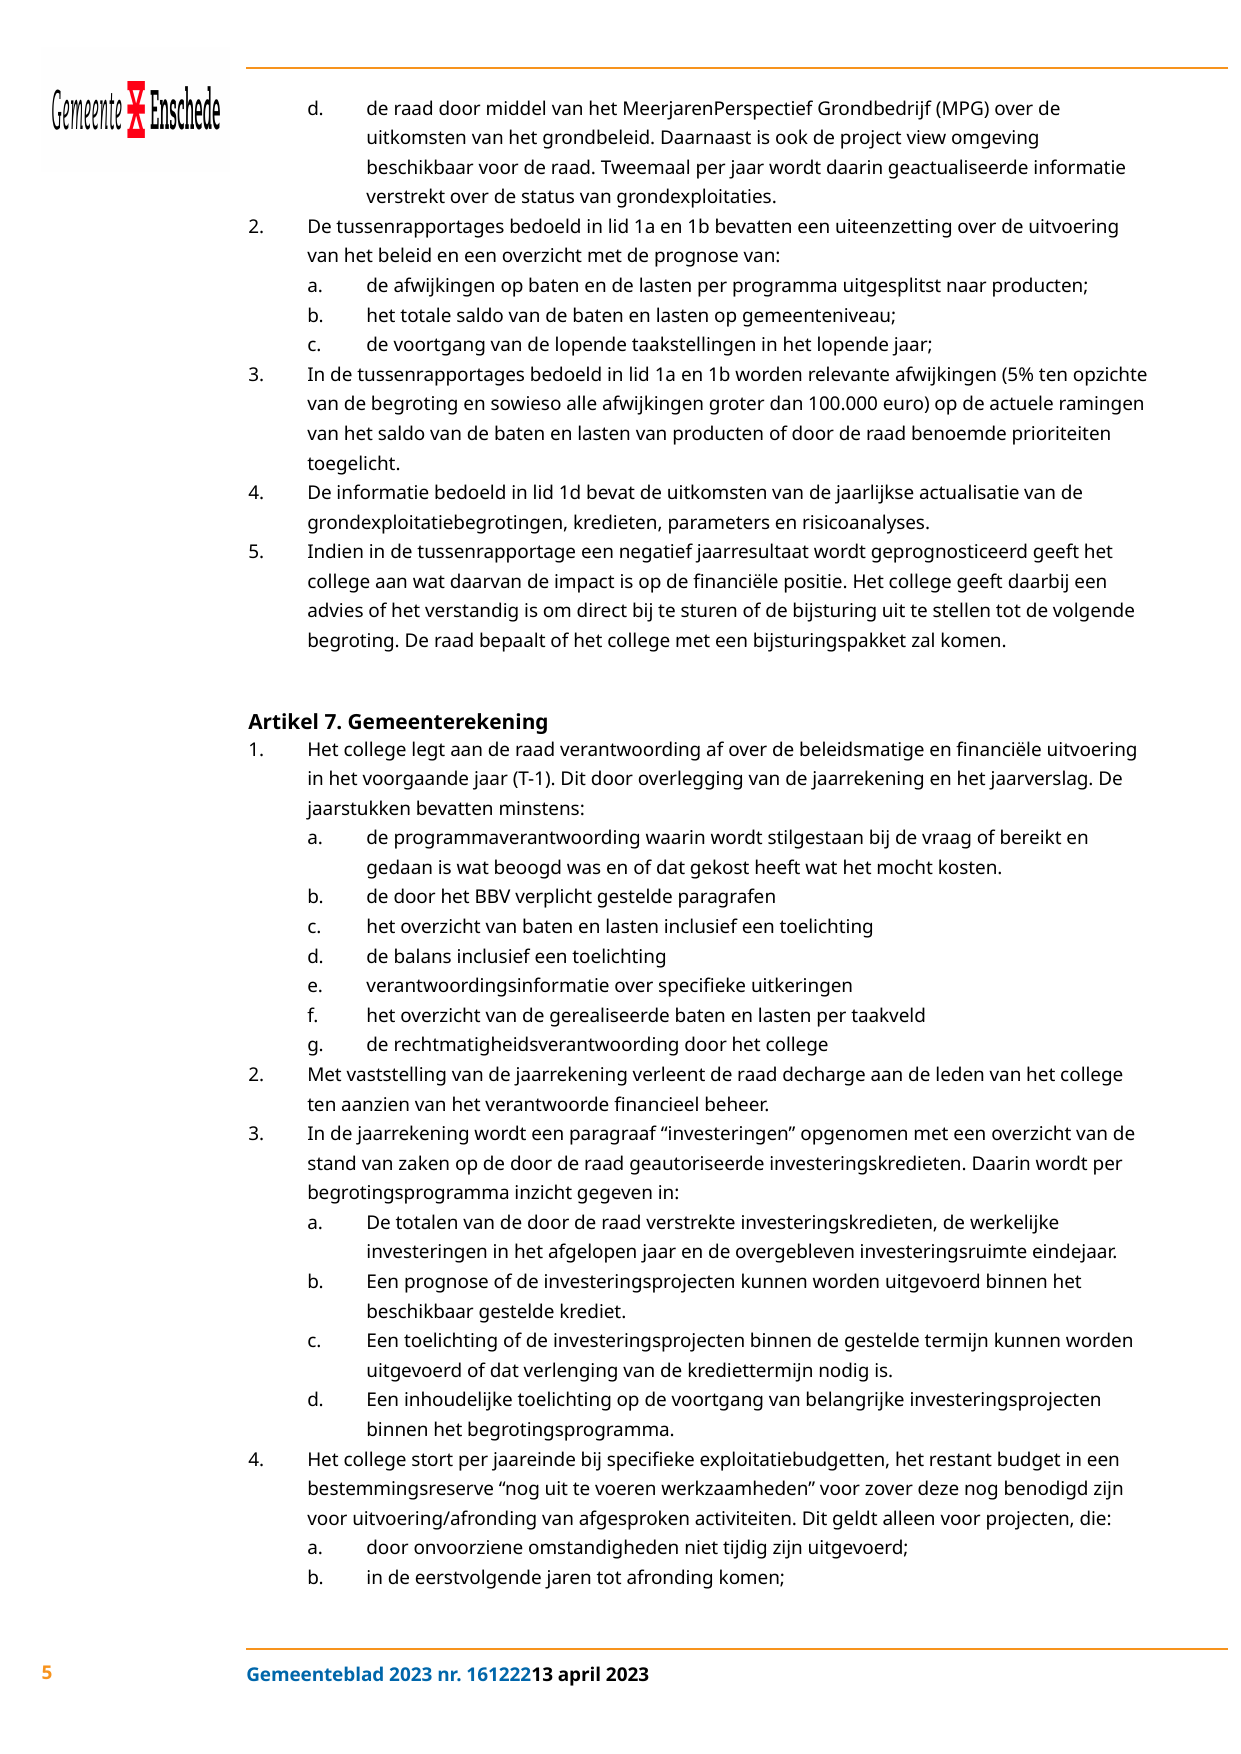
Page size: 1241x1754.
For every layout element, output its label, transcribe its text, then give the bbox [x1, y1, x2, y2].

list verantwoordingsinformatie over specifieke uitkeringen [307, 972, 1152, 998]
list In de jaarrekening wordt een paragraaf “investeringen” opgenomen met een overzicht van de stand van zaken op de door de raad geautoriseerde investeringskredieten. Daarin wordt per begrotingsprogramma inzicht gegeven in: [248, 1120, 1152, 1205]
list De totalen van de door de raad verstrekte investeringskredieten, de werkelijke investeringen in het afgelopen jaar en de overgebleven investeringsruimte eindejaar. [307, 1209, 1152, 1264]
list Een prognose of de investeringsprojecten kunnen worden uitgevoerd binnen het beschikbaar gestelde krediet. [307, 1268, 1152, 1323]
list De tussenrapportages bedoeld in lid 1a en 1b bevatten een uiteenzetting over de uitvoering van het beleid en een overzicht met de prognose van: [248, 213, 1152, 268]
list in de eerstvolgende jaren tot afronding komen; [307, 1564, 1152, 1590]
list de rechtmatigheidsverantwoording door het college [307, 1032, 1152, 1057]
list Een inhoudelijke toelichting op de voortgang van belangrijke investeringsprojecten binnen het begrotingsprogramma. [307, 1387, 1152, 1442]
list Het college stort per jaareinde bij specifieke exploitatiebudgetten, het restant budget in een bestemmingsreserve “nog uit te voeren werkzaamheden” voor zover deze nog benodigd zijn voor uitvoering/afronding van afgesproken activiteiten. Dit geldt alleen voor projecten, die: [248, 1446, 1152, 1531]
list de balans inclusief een toelichting [307, 943, 1152, 968]
list het totale saldo van de baten en lasten op gemeenteniveau; [307, 302, 1152, 328]
list de afwijkingen op baten en de lasten per programma uitgesplitst naar producten; [307, 272, 1152, 298]
list de door het BBV verplicht gestelde paragrafen [307, 884, 1152, 909]
list Met vaststelling van de jaarrekening verleent de raad decharge aan de leden van het college ten aanzien van het verantwoorde financieel beheer. [248, 1061, 1152, 1116]
list De informatie bedoeld in lid 1d bevat de uitkomsten van de jaarlijkse actualisatie van de grondexploitatiebegrotingen, kredieten, parameters en risicoanalyses. [248, 479, 1152, 535]
list door onvoorziene omstandigheden niet tijdig zijn uitgevoerd; [307, 1534, 1152, 1560]
list Indien in de tussenrapportage een negatief jaarresultaat wordt geprognosticeerd geeft het college aan wat daarvan de impact is op de financiële positie. Het college geeft daarbij een advies of het verstandig is om direct bij te sturen of de bijsturing uit te stellen tot de volgende begroting. De raad bepaalt of het college met een bijsturingspakket zal komen. [248, 538, 1152, 653]
list Een toelichting of de investeringsprojecten binnen de gestelde termijn kunnen worden uitgevoerd of dat verlenging van de krediettermijn nodig is. [307, 1327, 1152, 1383]
text Artikel 7. Gemeenterekening [248, 707, 1152, 736]
list Het college legt aan de raad verantwoording af over de beleidsmatige en financiële uitvoering in het voorgaande jaar (T-1). Dit door overlegging van de jaarrekening en het jaarverslag. De jaarstukken bevatten minstens: [248, 736, 1152, 821]
picture [41, 47, 231, 172]
list het overzicht van baten en lasten inclusief een toelichting [307, 913, 1152, 939]
list In de tussenrapportages bedoeld in lid 1a en 1b worden relevante afwijkingen (5% ten opzichte van de begroting en sowieso alle afwijkingen groter dan 100.000 euro) op de actuele ramingen van het saldo van de baten en lasten van producten of door de raad benoemde prioriteiten toegelicht. [248, 361, 1152, 476]
list de programmaverantwoording waarin wordt stilgestaan bij de vraag of bereikt en gedaan is wat beoogd was en of dat gekost heeft wat het mocht kosten. [307, 824, 1152, 880]
list de raad door middel van het MeerjarenPerspectief Grondbedrijf (MPG) over de uitkomsten van het grondbeleid. Daarnaast is ook de project view omgeving beschikbaar voor de raad. Tweemaal per jaar wordt daarin geactualiseerde informatie verstrekt over de status van grondexploitaties. [307, 95, 1152, 209]
list het overzicht van de gerealiseerde baten en lasten per taakveld [307, 1002, 1152, 1028]
list de voortgang van de lopende taakstellingen in het lopende jaar; [307, 331, 1152, 357]
